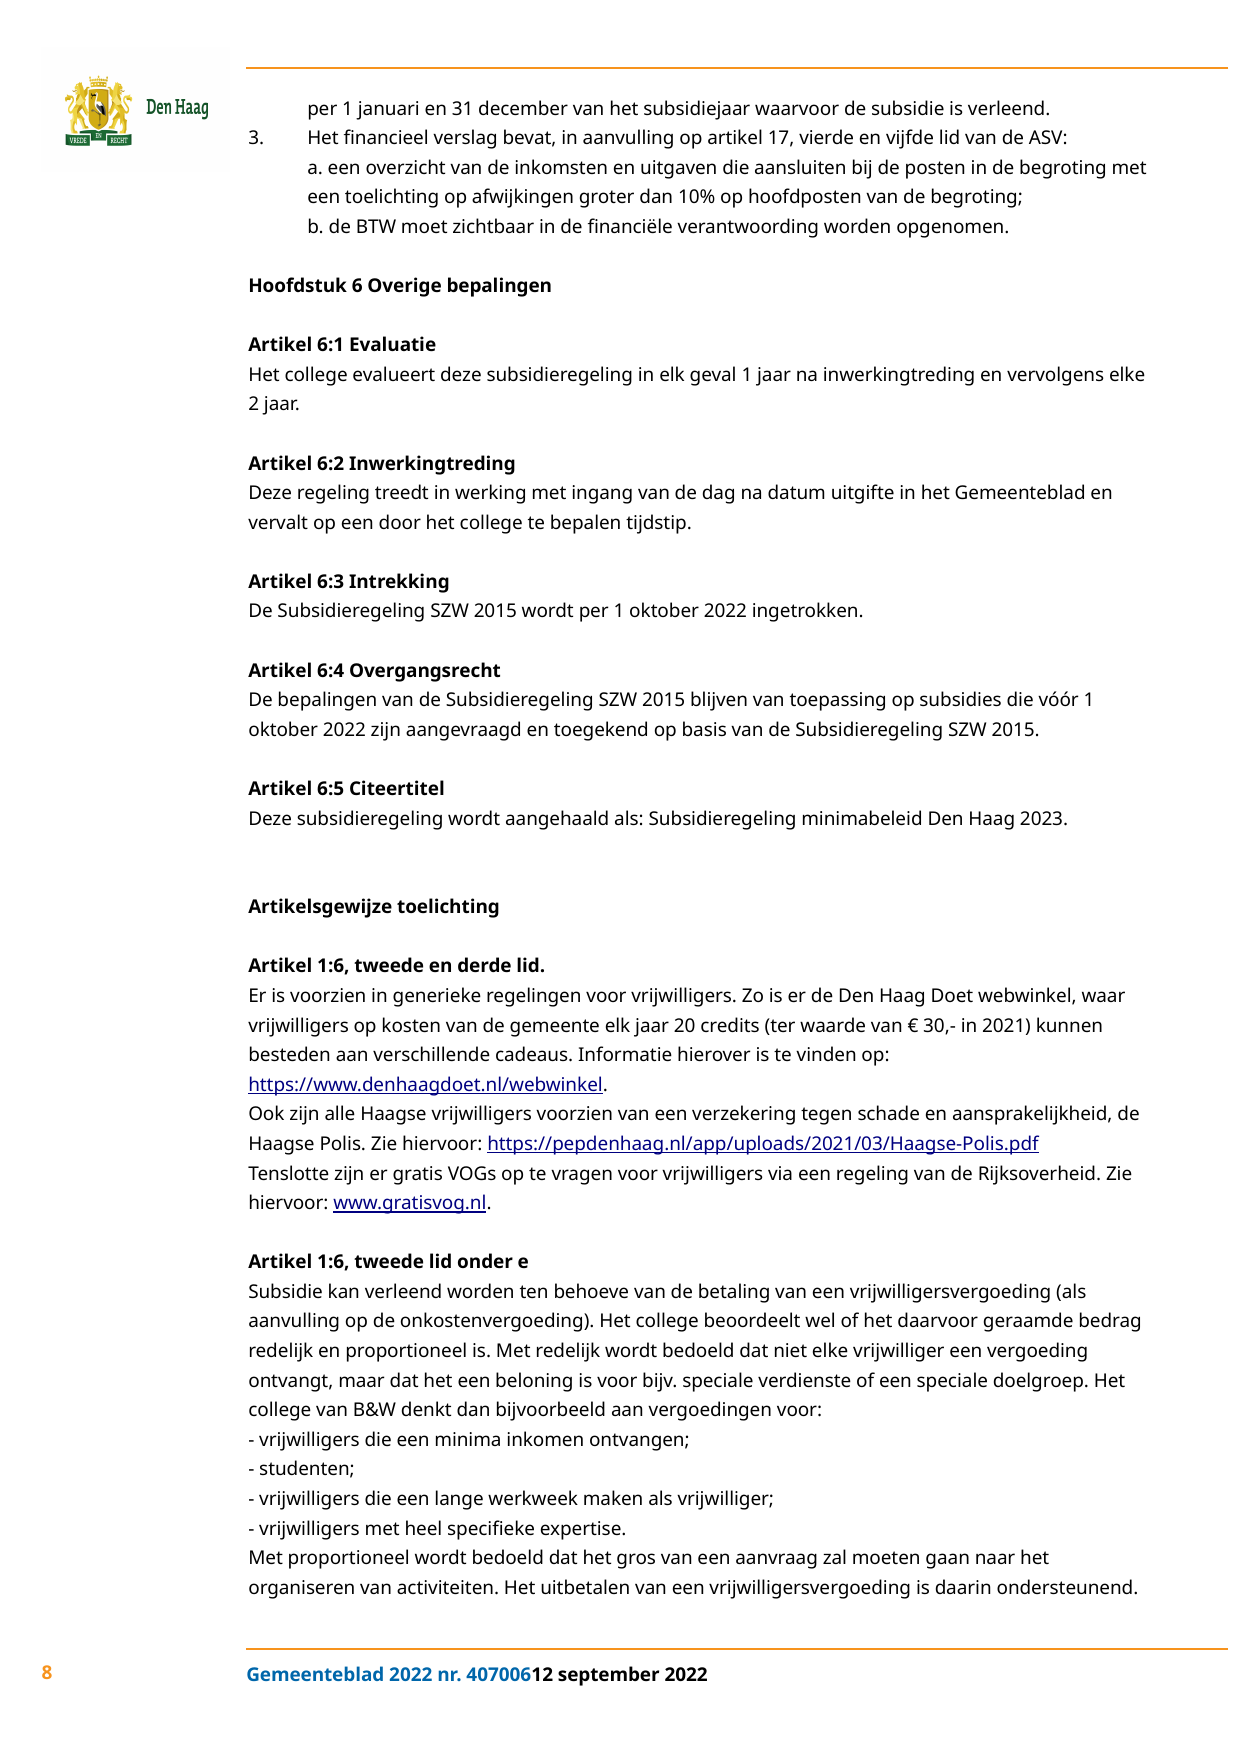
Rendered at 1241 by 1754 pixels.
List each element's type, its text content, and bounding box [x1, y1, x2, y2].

text Het college evalueert deze subsidieregeling in elk geval 1 jaar na inwerkingtreding en vervolgens elke 2 jaar. [248, 361, 1152, 416]
text Artikel 6:5 Citeertitel [248, 775, 1152, 801]
text Hoofdstuk 6 Overige bepalingen [248, 272, 1152, 298]
text Artikel 1:6, tweede lid onder e [248, 1248, 1152, 1274]
list b. de BTW moet zichtbaar in de financiële verantwoording worden opgenomen. [248, 213, 1152, 239]
text Artikel 6:3 Intrekking [248, 568, 1152, 594]
text Tenslotte zijn er gratis VOGs op te vragen voor vrijwilligers via een regeling van de Rijksoverheid. Zie hiervoor: www.gratisvog.nl. [248, 1160, 1152, 1215]
text Artikelsgewijze toelichting [248, 893, 1152, 919]
text Artikel 1:6, tweede en derde lid. [248, 953, 1152, 978]
list a. een overzicht van de inkomsten en uitgaven die aansluiten bij de posten in de begroting met een toelichting op afwijkingen groter dan 10% op hoofdposten van de begroting; [248, 154, 1152, 209]
list Het financieel verslag bevat, in aanvulling op artikel 17, vierde en vijfde lid van de ASV: [248, 124, 1152, 150]
text Deze regeling treedt in werking met ingang van de dag na datum uitgifte in het Gemeenteblad en vervalt op een door het college te bepalen tijdstip. [248, 479, 1152, 535]
text Artikel 6:1 Evaluatie [248, 331, 1152, 357]
text De Subsidieregeling SZW 2015 wordt per 1 oktober 2022 ingetrokken. [248, 598, 1152, 623]
text Artikel 6:4 Overgangsrecht [248, 657, 1152, 683]
text Artikel 6:2 Inwerkingtreding [248, 450, 1152, 476]
text Met proportioneel wordt bedoeld dat het gros van een aanvraag zal moeten gaan naar het organiseren van activiteiten. Het uitbetalen van een vrijwilligersvergoeding is daarin ondersteunend. [248, 1544, 1152, 1600]
text - vrijwilligers die een lange werkweek maken als vrijwilliger; [248, 1485, 1152, 1511]
text Subsidie kan verleend worden ten behoeve van de betaling van een vrijwilligersvergoeding (als aanvulling op de onkostenvergoeding). Het college beoordeelt wel of het daarvoor geraamde bedrag redelijk en proportioneel is. Met redelijk wordt bedoeld dat niet elke vrijwilliger een vergoeding ontvangt, maar dat het een beloning is voor bijv. speciale verdienste of een speciale doelgroep. Het college van B&W denkt dan bijvoorbeeld aan vergoedingen voor: [248, 1278, 1152, 1422]
text - studenten; [248, 1456, 1152, 1481]
text Er is voorzien in generieke regelingen voor vrijwilligers. Zo is er de Den Haag Doet webwinkel, waar vrijwilligers op kosten van de gemeente elk jaar 20 credits (ter waarde van € 30,- in 2021) kunnen besteden aan verschillende cadeaus. Informatie hierover is te vinden op: https://www.denhaagdoet.nl/webwinkel. [248, 982, 1152, 1097]
text - vrijwilligers met heel specifieke expertise. [248, 1515, 1152, 1541]
text Ook zijn alle Haagse vrijwilligers voorzien van een verzekering tegen schade en aansprakelijkheid, de Haagse Polis. Zie hiervoor: https://pepdenhaag.nl/app/uploads/2021/03/Haagse-Polis.pdf [248, 1101, 1152, 1156]
text De bepalingen van de Subsidieregeling SZW 2015 blijven van toepassing op subsidies die vóór 1 oktober 2022 zijn aangevraagd en toegekend op basis van de Subsidieregeling SZW 2015. [248, 686, 1152, 742]
text - vrijwilligers die een minima inkomen ontvangen; [248, 1426, 1152, 1452]
text Deze subsidieregeling wordt aangehaald als: Subsidieregeling minimabeleid Den Haag 2023. [248, 805, 1152, 831]
list per 1 januari en 31 december van het subsidiejaar waarvoor de subsidie is verleend. [248, 95, 1152, 121]
picture [41, 47, 231, 172]
